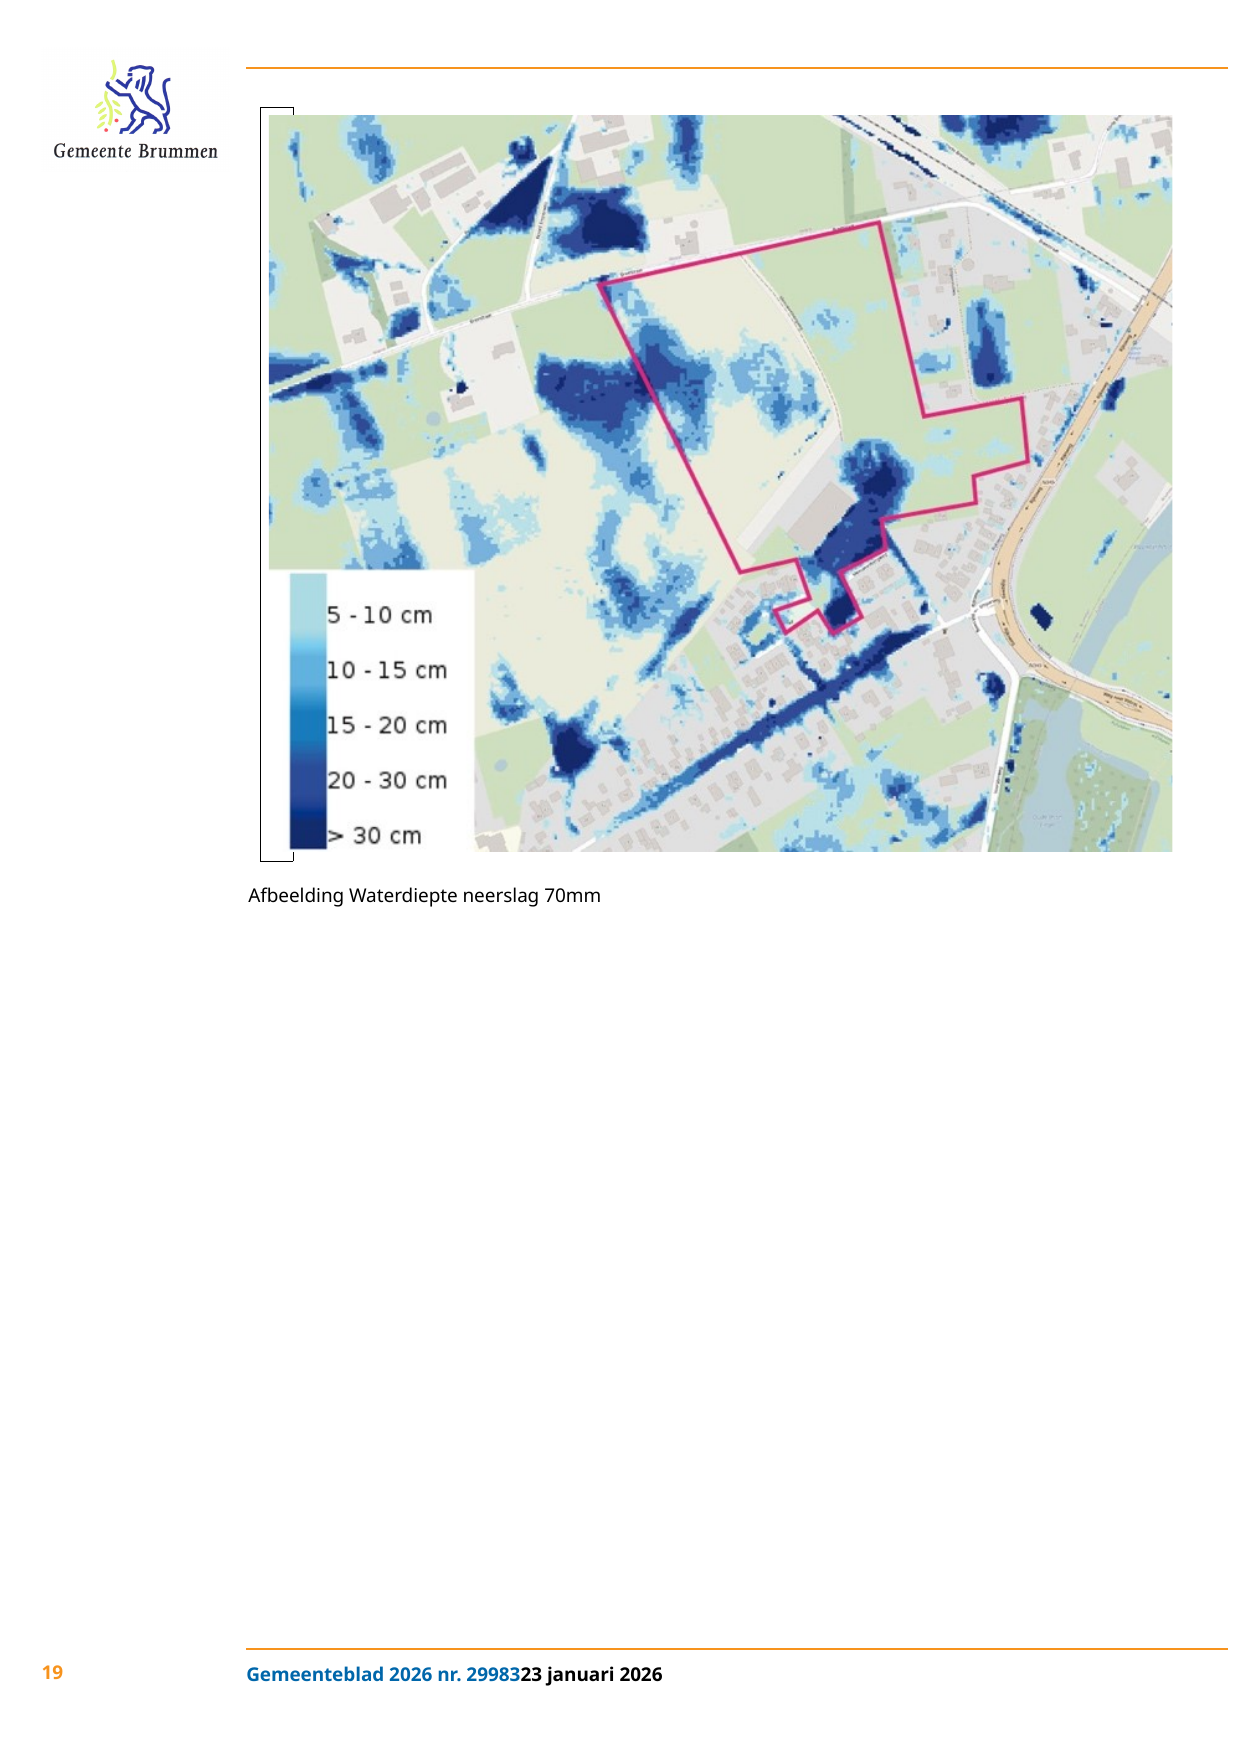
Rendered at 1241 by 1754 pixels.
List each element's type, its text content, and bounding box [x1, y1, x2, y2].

picture [41, 47, 231, 172]
picture [268, 115, 1173, 852]
text Afbeelding Waterdiepte neerslag 70mm [248, 882, 1152, 908]
